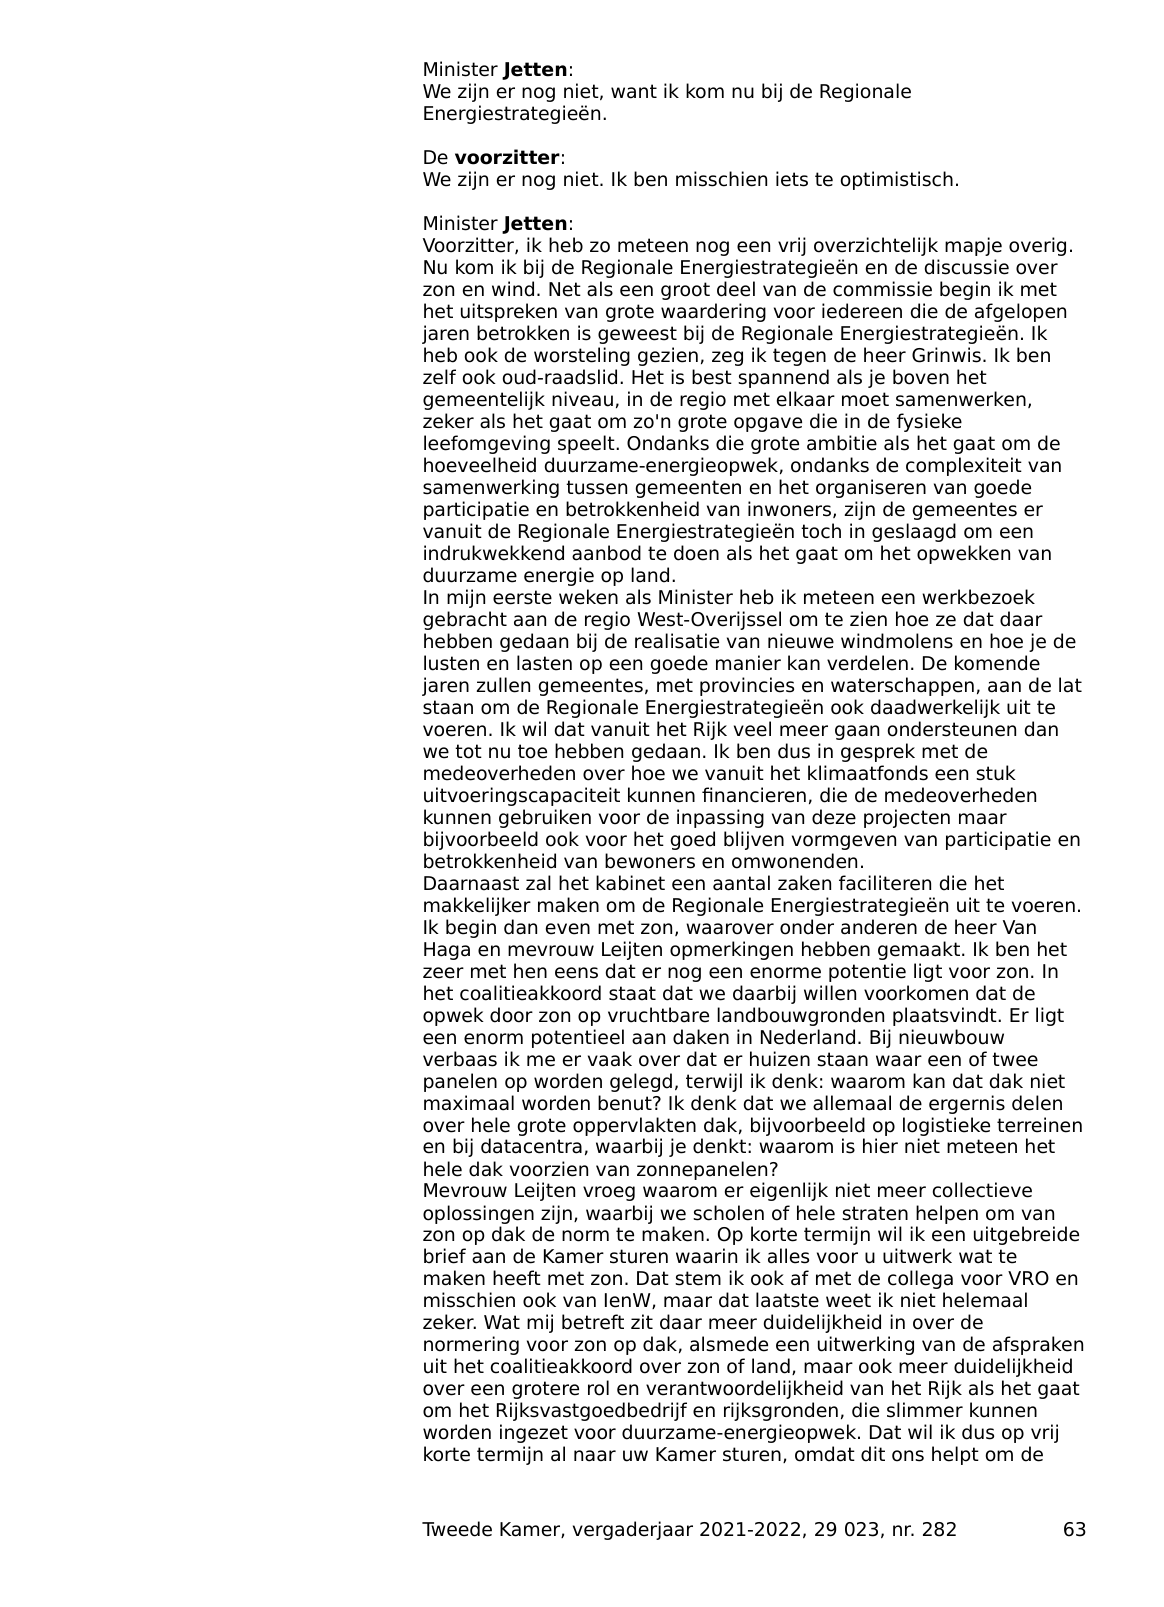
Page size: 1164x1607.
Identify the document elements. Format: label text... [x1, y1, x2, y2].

text De voorzitter: [422, 147, 1087, 169]
text Daarnaast zal het kabinet een aantal zaken faciliteren die het makkelijker maken om de Regionale Energiestrategieën uit te voeren. Ik begin dan even met zon, waarover onder anderen de heer Van Haga en mevrouw Leijten opmerkingen hebben gemaakt. Ik ben het zeer met hen eens dat er nog een enorme potentie ligt voor zon. In het coalitieakkoord staat dat we daarbij willen voorkomen dat de opwek door zon op vruchtbare landbouwgronden plaatsvindt. Er ligt een enorm potentieel aan daken in Nederland. Bij nieuwbouw verbaas ik me er vaak over dat er huizen staan waar een of twee panelen op worden gelegd, terwijl ik denk: waarom kan dat dak niet maximaal worden benut? Ik denk dat we allemaal de ergernis delen over hele grote oppervlakten dak, bijvoorbeeld op logistieke terreinen en bij datacentra, waarbij je denkt: waarom is hier niet meteen het hele dak voorzien van zonnepanelen? [422, 873, 1087, 1180]
text We zijn er nog niet. Ik ben misschien iets te optimistisch. [422, 169, 1087, 191]
text Minister Jetten: [422, 59, 1087, 81]
text Minister Jetten: [422, 213, 1087, 235]
text In mijn eerste weken als Minister heb ik meteen een werkbezoek gebracht aan de regio West-Overijssel om te zien hoe ze dat daar hebben gedaan bij de realisatie van nieuwe windmolens en hoe je de lusten en lasten op een goede manier kan verdelen. De komende jaren zullen gemeentes, met provincies en waterschappen, aan de lat staan om de Regionale Energiestrategieën ook daadwerkelijk uit te voeren. Ik wil dat vanuit het Rijk veel meer gaan ondersteunen dan we tot nu toe hebben gedaan. Ik ben dus in gesprek met de medeoverheden over hoe we vanuit het klimaatfonds een stuk uitvoeringscapaciteit kunnen financieren, die de medeoverheden kunnen gebruiken voor de inpassing van deze projecten maar bijvoorbeeld ook voor het goed blijven vormgeven van participatie en betrokkenheid van bewoners en omwonenden. [422, 587, 1087, 873]
text Mevrouw Leijten vroeg waarom er eigenlijk niet meer collectieve oplossingen zijn, waarbij we scholen of hele straten helpen om van zon op dak de norm te maken. Op korte termijn wil ik een uitgebreide brief aan de Kamer sturen waarin ik alles voor u uitwerk wat te maken heeft met zon. Dat stem ik ook af met de collega voor VRO en misschien ook van IenW, maar dat laatste weet ik niet helemaal zeker. Wat mij betreft zit daar meer duidelijkheid in over de normering voor zon op dak, alsmede een uitwerking van de afspraken uit het coalitieakkoord over zon of land, maar ook meer duidelijkheid over een grotere rol en verantwoordelijkheid van het Rijk als het gaat om het Rijksvastgoedbedrijf en rijksgronden, die slimmer kunnen worden ingezet voor duurzame-energieopwek. Dat wil ik dus op vrij korte termijn al naar uw Kamer sturen, omdat dit ons helpt om de [422, 1180, 1087, 1466]
text Voorzitter, ik heb zo meteen nog een vrij overzichtelijk mapje overig. Nu kom ik bij de Regionale Energiestrategieën en de discussie over zon en wind. Net als een groot deel van de commissie begin ik met het uitspreken van grote waardering voor iedereen die de afgelopen jaren betrokken is geweest bij de Regionale Energiestrategieën. Ik heb ook de worsteling gezien, zeg ik tegen de heer Grinwis. Ik ben zelf ook oud-raadslid. Het is best spannend als je boven het gemeentelijk niveau, in de regio met elkaar moet samenwerken, zeker als het gaat om zo'n grote opgave die in de fysieke leefomgeving speelt. Ondanks die grote ambitie als het gaat om de hoeveelheid duurzame-energieopwek, ondanks de complexiteit van samenwerking tussen gemeenten en het organiseren van goede participatie en betrokkenheid van inwoners, zijn de gemeentes er vanuit de Regionale Energiestrategieën toch in geslaagd om een indrukwekkend aanbod te doen als het gaat om het opwekken van duurzame energie op land. [422, 235, 1087, 587]
text We zijn er nog niet, want ik kom nu bij de Regionale Energiestrategieën. [422, 81, 1087, 125]
